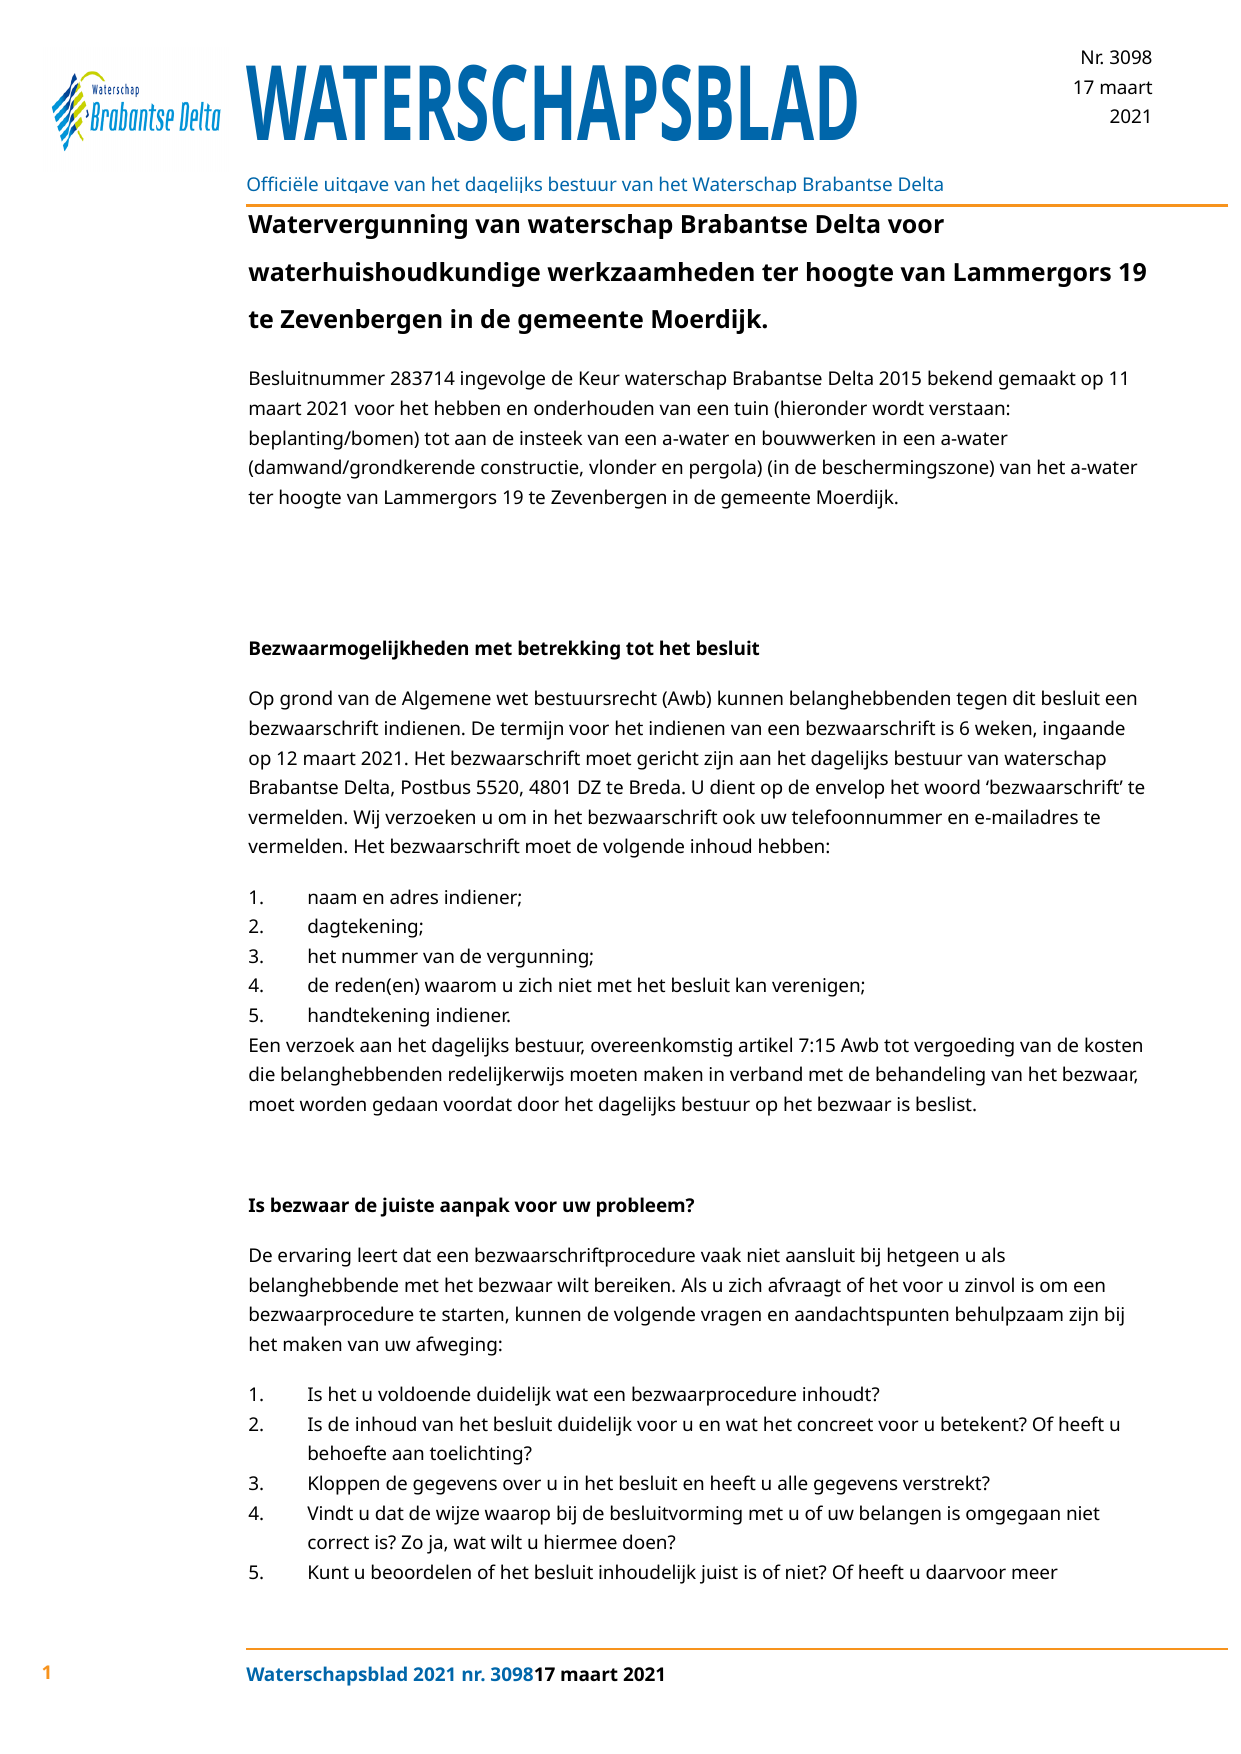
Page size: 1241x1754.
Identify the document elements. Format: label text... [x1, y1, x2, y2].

text Besluitnummer 283714 ingevolge de Keur waterschap Brabantse Delta 2015 bekend gemaakt op 11 maart 2021 voor het hebben en onderhouden van een tuin (hieronder wordt verstaan: beplanting/bomen) tot aan de insteek van een a-water en bouwwerken in een a-water (damwand/grondkerende constructie, vlonder en pergola) (in de beschermingszone) van het a-water ter hoogte van Lammergors 19 te Zevenbergen in de gemeente Moerdijk. [248, 366, 1152, 509]
text Watervergunning van waterschap Brabantse Delta voor waterhuishoudkundige werkzaamheden ter hoogte van Lammergors 19 te Zevenbergen in de gemeente Moerdijk. [248, 207, 1152, 336]
list handtekening indiener. [248, 1002, 1152, 1028]
text Bezwaarmogelijkheden met betrekking tot het besluit [248, 635, 1152, 661]
list de reden(en) waarom u zich niet met het besluit kan verenigen; [248, 973, 1152, 998]
list Is het u voldoende duidelijk wat een bezwaarprocedure inhoudt? [248, 1381, 1152, 1407]
picture [41, 47, 231, 172]
list Kloppen de gegevens over u in het besluit en heeft u alle gegevens verstrekt? [248, 1470, 1152, 1496]
list het nummer van de vergunning; [248, 943, 1152, 969]
list naam en adres indiener; [248, 884, 1152, 909]
list Kunt u beoordelen of het besluit inhoudelijk juist is of niet? Of heeft u daarvoor meer [248, 1559, 1152, 1584]
list Is de inhoud van het besluit duidelijk voor u en wat het concreet voor u betekent? Of heeft u behoefte aan toelichting? [248, 1411, 1152, 1466]
text Een verzoek aan het dagelijks bestuur, overeenkomstig artikel 7:15 Awb tot vergoeding van de kosten die belanghebbenden redelijkerwijs moeten maken in verband met de behandeling van het bezwaar, moet worden gedaan voordat door het dagelijks bestuur op het bezwaar is beslist. [248, 1032, 1152, 1117]
text De ervaring leert dat een bezwaarschriftprocedure vaak niet aansluit bij hetgeen u als belanghebbende met het bezwaar wilt bereiken. Als u zich afvraagt of het voor u zinvol is om een bezwaarprocedure te starten, kunnen de volgende vragen en aandachtspunten behulpzaam zijn bij het maken van uw afweging: [248, 1242, 1152, 1357]
list Vindt u dat de wijze waarop bij de besluitvorming met u of uw belangen is omgegaan niet correct is? Zo ja, wat wilt u hiermee doen? [248, 1500, 1152, 1555]
text Op grond van de Algemene wet bestuursrecht (Awb) kunnen belanghebbenden tegen dit besluit een bezwaarschrift indienen. De termijn voor het indienen van een bezwaarschrift is 6 weken, ingaande op 12 maart 2021. Het bezwaarschrift moet gericht zijn aan het dagelijks bestuur van waterschap Brabantse Delta, Postbus 5520, 4801 DZ te Breda. U dient op de envelop het woord ‘bezwaarschrift’ te vermelden. Wij verzoeken u om in het bezwaarschrift ook uw telefoonnummer en e‑mailadres te vermelden. Het bezwaarschrift moet de volgende inhoud hebben: [248, 686, 1152, 859]
text Is bezwaar de juiste aanpak voor uw probleem? [248, 1192, 1152, 1217]
list dagtekening; [248, 913, 1152, 939]
